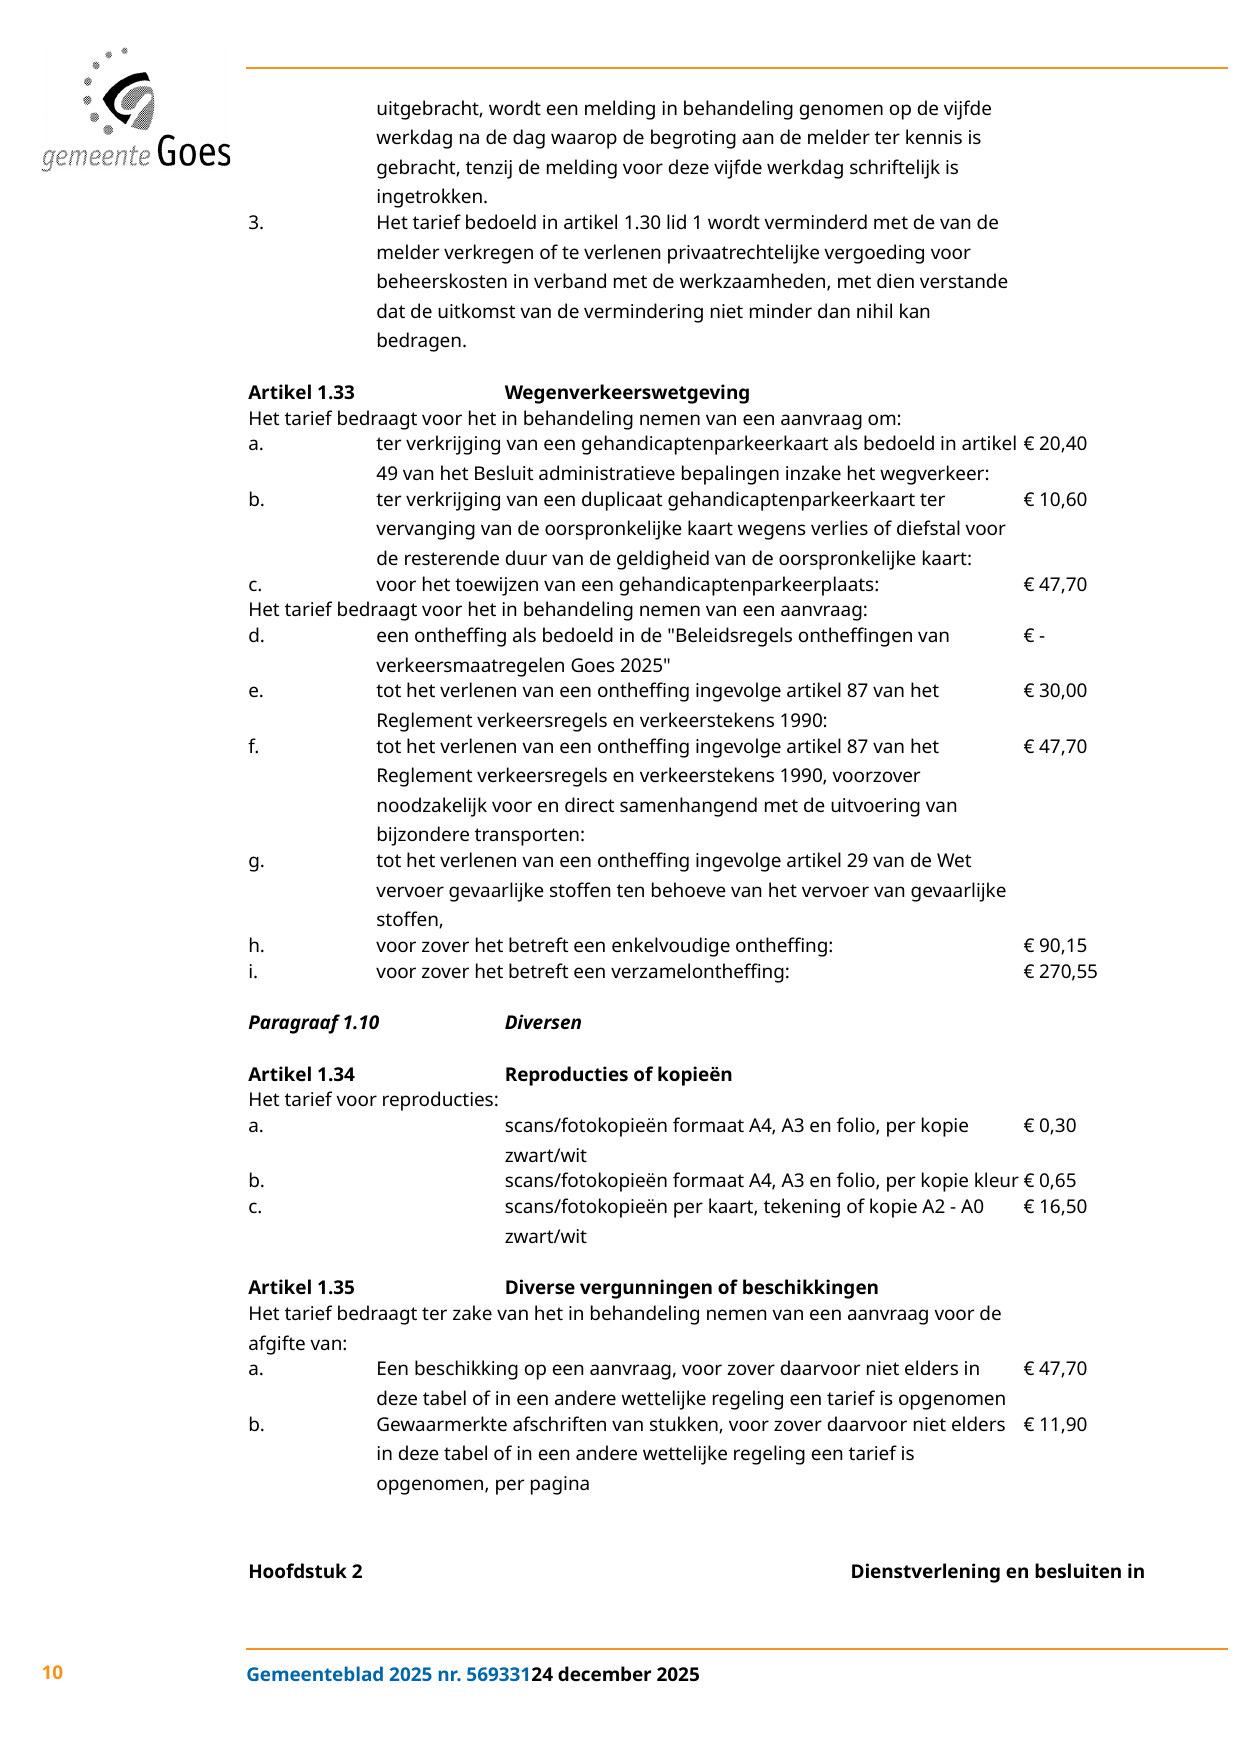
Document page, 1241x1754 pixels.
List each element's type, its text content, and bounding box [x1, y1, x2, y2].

table_cell c. [248, 1193, 376, 1249]
table_cell g. [248, 847, 376, 932]
table_cell c. [248, 571, 376, 596]
table_cell [1023, 596, 1152, 622]
table_cell 3. [248, 209, 376, 353]
table_cell voor zover het betreft een verzamelontheffing: [376, 958, 1023, 984]
table_cell Paragraaf 1.10 [248, 1009, 504, 1035]
table_cell € 11,90 [1023, 1411, 1152, 1496]
table_header Hoofdstuk 2 [248, 1558, 850, 1584]
table_cell Diversen [505, 1009, 1023, 1035]
table_cell [1023, 1009, 1152, 1035]
table_cell [248, 1035, 1152, 1061]
table_cell Wegenverkeerswetgeving [505, 379, 1023, 405]
table_cell tot het verlenen van een ontheffing ingevolge artikel 87 van het Reglement verkeersregels en verkeerstekens 1990, voorzover noodzakelijk voor en direct samenhangend met de uitvoering van bijzondere transporten: [376, 733, 1023, 847]
table_cell scans/fotokopieën per kaart, tekening of kopie A2 - A0 zwart/wit [505, 1193, 1023, 1249]
table_cell [248, 95, 376, 209]
table_cell € 20,40 [1023, 431, 1152, 486]
table_cell a. [248, 1112, 376, 1168]
table_cell [1023, 1274, 1152, 1300]
table_cell b. [248, 1411, 376, 1496]
table_cell [248, 984, 1152, 1009]
table_cell scans/fotokopieën formaat A4, A3 en folio, per kopie kleur [505, 1168, 1023, 1193]
table_cell € 47,70 [1023, 571, 1152, 596]
table_cell [1023, 95, 1152, 209]
table_cell Gewaarmerkte afschriften van stukken, voor zover daarvoor niet elders in deze tabel of in een andere wettelijke regeling een tarief is opgenomen, per pagina [376, 1411, 1023, 1496]
table_cell € 30,00 [1023, 678, 1152, 733]
table_cell Het tarief bedraagt voor het in behandeling nemen van een aanvraag om: [248, 405, 1023, 431]
table_cell [1023, 1300, 1152, 1355]
table_cell [248, 353, 1152, 379]
table_cell Het tarief bedoeld in artikel 1.30 lid 1 wordt verminderd met de van de melder verkregen of te verlenen privaatrechtelijke vergoeding voor beheerskosten in verband met de werkzaamheden, met dien verstande dat de uitkomst van de vermindering niet minder dan nihil kan bedragen. [376, 209, 1023, 353]
table_cell b. [248, 486, 376, 571]
table_cell scans/fotokopieën formaat A4, A3 en folio, per kopie zwart/wit [505, 1112, 1023, 1168]
table_cell € 0,65 [1023, 1168, 1152, 1193]
table_cell € 10,60 [1023, 486, 1152, 571]
table_cell € 90,15 [1023, 932, 1152, 958]
table_cell ter verkrijging van een duplicaat gehandicaptenparkeerkaart ter vervanging van de oorspronkelijke kaart wegens verlies of diefstal voor de resterende duur van de geldigheid van de oorspronkelijke kaart: [376, 486, 1023, 571]
table_cell Artikel 1.35 [248, 1274, 504, 1300]
table_cell i. [248, 958, 376, 984]
table_cell Het tarief bedraagt ter zake van het in behandeling nemen van een aanvraag voor de afgifte van: [248, 1300, 1023, 1355]
table_cell Artikel 1.34 [248, 1061, 504, 1087]
table_cell d. [248, 622, 376, 677]
table_cell Een beschikking op een aanvraag, voor zover daarvoor niet elders in deze tabel of in een andere wettelijke regeling een tarief is opgenomen [376, 1355, 1023, 1411]
table_cell € 270,55 [1023, 958, 1152, 984]
table_cell a. [248, 1355, 376, 1411]
table_cell Artikel 1.33 [248, 379, 504, 405]
table_cell [1023, 1087, 1152, 1112]
table_cell Diverse vergunningen of beschikkingen [505, 1274, 1023, 1300]
table_cell € 16,50 [1023, 1193, 1152, 1249]
table_cell Reproducties of kopieën [505, 1061, 1023, 1087]
table_cell tot het verlenen van een ontheffing ingevolge artikel 87 van het Reglement verkeersregels en verkeerstekens 1990: [376, 678, 1023, 733]
table_cell [376, 1193, 504, 1249]
table_cell [248, 1249, 1152, 1274]
table_cell f. [248, 733, 376, 847]
table_cell € - [1023, 622, 1152, 677]
table_cell [1023, 379, 1152, 405]
table_cell € 0,30 [1023, 1112, 1152, 1168]
table_cell Het tarief bedraagt voor het in behandeling nemen van een aanvraag: [248, 596, 1023, 622]
table_cell een ontheffing als bedoeld in de "Beleidsregels ontheffingen van verkeersmaatregelen Goes 2025" [376, 622, 1023, 677]
table_cell e. [248, 678, 376, 733]
table_cell [1023, 405, 1152, 431]
table_cell a. [248, 431, 376, 486]
table_cell uitgebracht, wordt een melding in behandeling genomen op de vijfde werkdag na de dag waarop de begroting aan de melder ter kennis is gebracht, tenzij de melding voor deze vijfde werkdag schriftelijk is ingetrokken. [376, 95, 1023, 209]
table_cell tot het verlenen van een ontheffing ingevolge artikel 29 van de Wet vervoer gevaarlijke stoffen ten behoeve van het vervoer van gevaarlijke stoffen, [376, 847, 1023, 932]
table_cell Het tarief voor reproducties: [248, 1087, 1023, 1112]
table_cell [1023, 1061, 1152, 1087]
table_cell [376, 1168, 504, 1193]
table_cell ter verkrijging van een gehandicaptenparkeerkaart als bedoeld in artikel 49 van het Besluit administratieve bepalingen inzake het wegverkeer: [376, 431, 1023, 486]
table_cell voor zover het betreft een enkelvoudige ontheffing: [376, 932, 1023, 958]
table_cell [1023, 847, 1152, 932]
table_cell € 47,70 [1023, 1355, 1152, 1411]
table_cell b. [248, 1168, 376, 1193]
picture [41, 47, 231, 172]
table_cell voor het toewijzen van een gehandicaptenparkeerplaats: [376, 571, 1023, 596]
table_header Dienstverlening en besluiten in [850, 1558, 1152, 1584]
table_cell € 47,70 [1023, 733, 1152, 847]
table_cell [376, 1112, 504, 1168]
table_cell h. [248, 932, 376, 958]
table_cell [1023, 209, 1152, 353]
